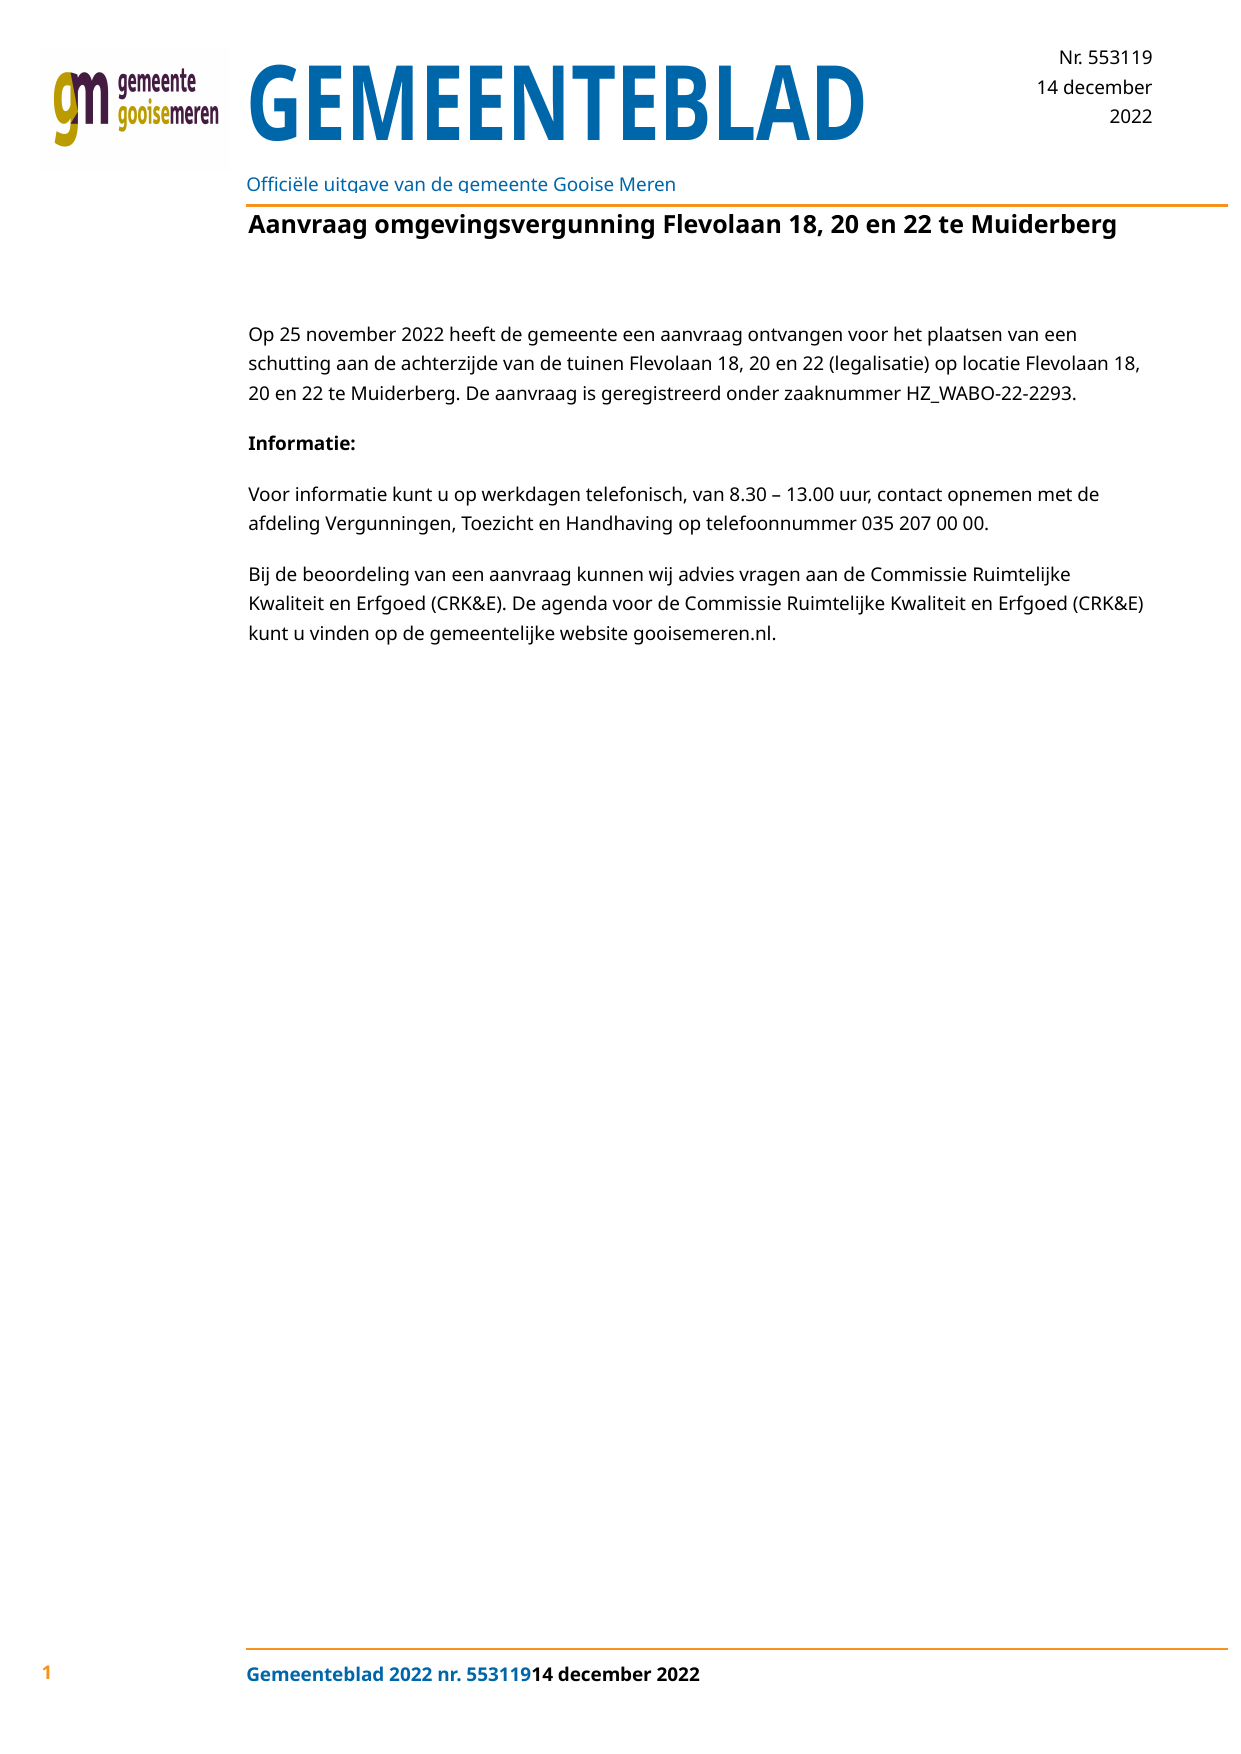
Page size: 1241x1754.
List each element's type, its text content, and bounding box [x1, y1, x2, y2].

text Voor informatie kunt u op werkdagen telefonisch, van 8.30 – 13.00 uur, contact opnemen met de afdeling Vergunningen, Toezicht en Handhaving op telefoonnummer 035 207 00 00. [248, 481, 1152, 536]
picture [41, 47, 231, 172]
text Aanvraag omgevingsvergunning Flevolaan 18, 20 en 22 te Muiderberg [248, 207, 1152, 241]
text Bij de beoordeling van een aanvraag kunnen wij advies vragen aan de Commissie Ruimtelijke Kwaliteit en Erfgoed (CRK&E). De agenda voor de Commissie Ruimtelijke Kwaliteit en Erfgoed (CRK&E) kunt u vinden op de gemeentelijke website gooisemeren.nl. [248, 561, 1152, 646]
text Informatie: [248, 430, 1152, 456]
text Op 25 november 2022 heeft de gemeente een aanvraag ontvangen voor het plaatsen van een schutting aan de achterzijde van de tuinen Flevolaan 18, 20 en 22 (legalisatie) op locatie Flevolaan 18, 20 en 22 te Muiderberg. De aanvraag is geregistreerd onder zaaknummer HZ_WABO-22-2293. [248, 321, 1152, 406]
